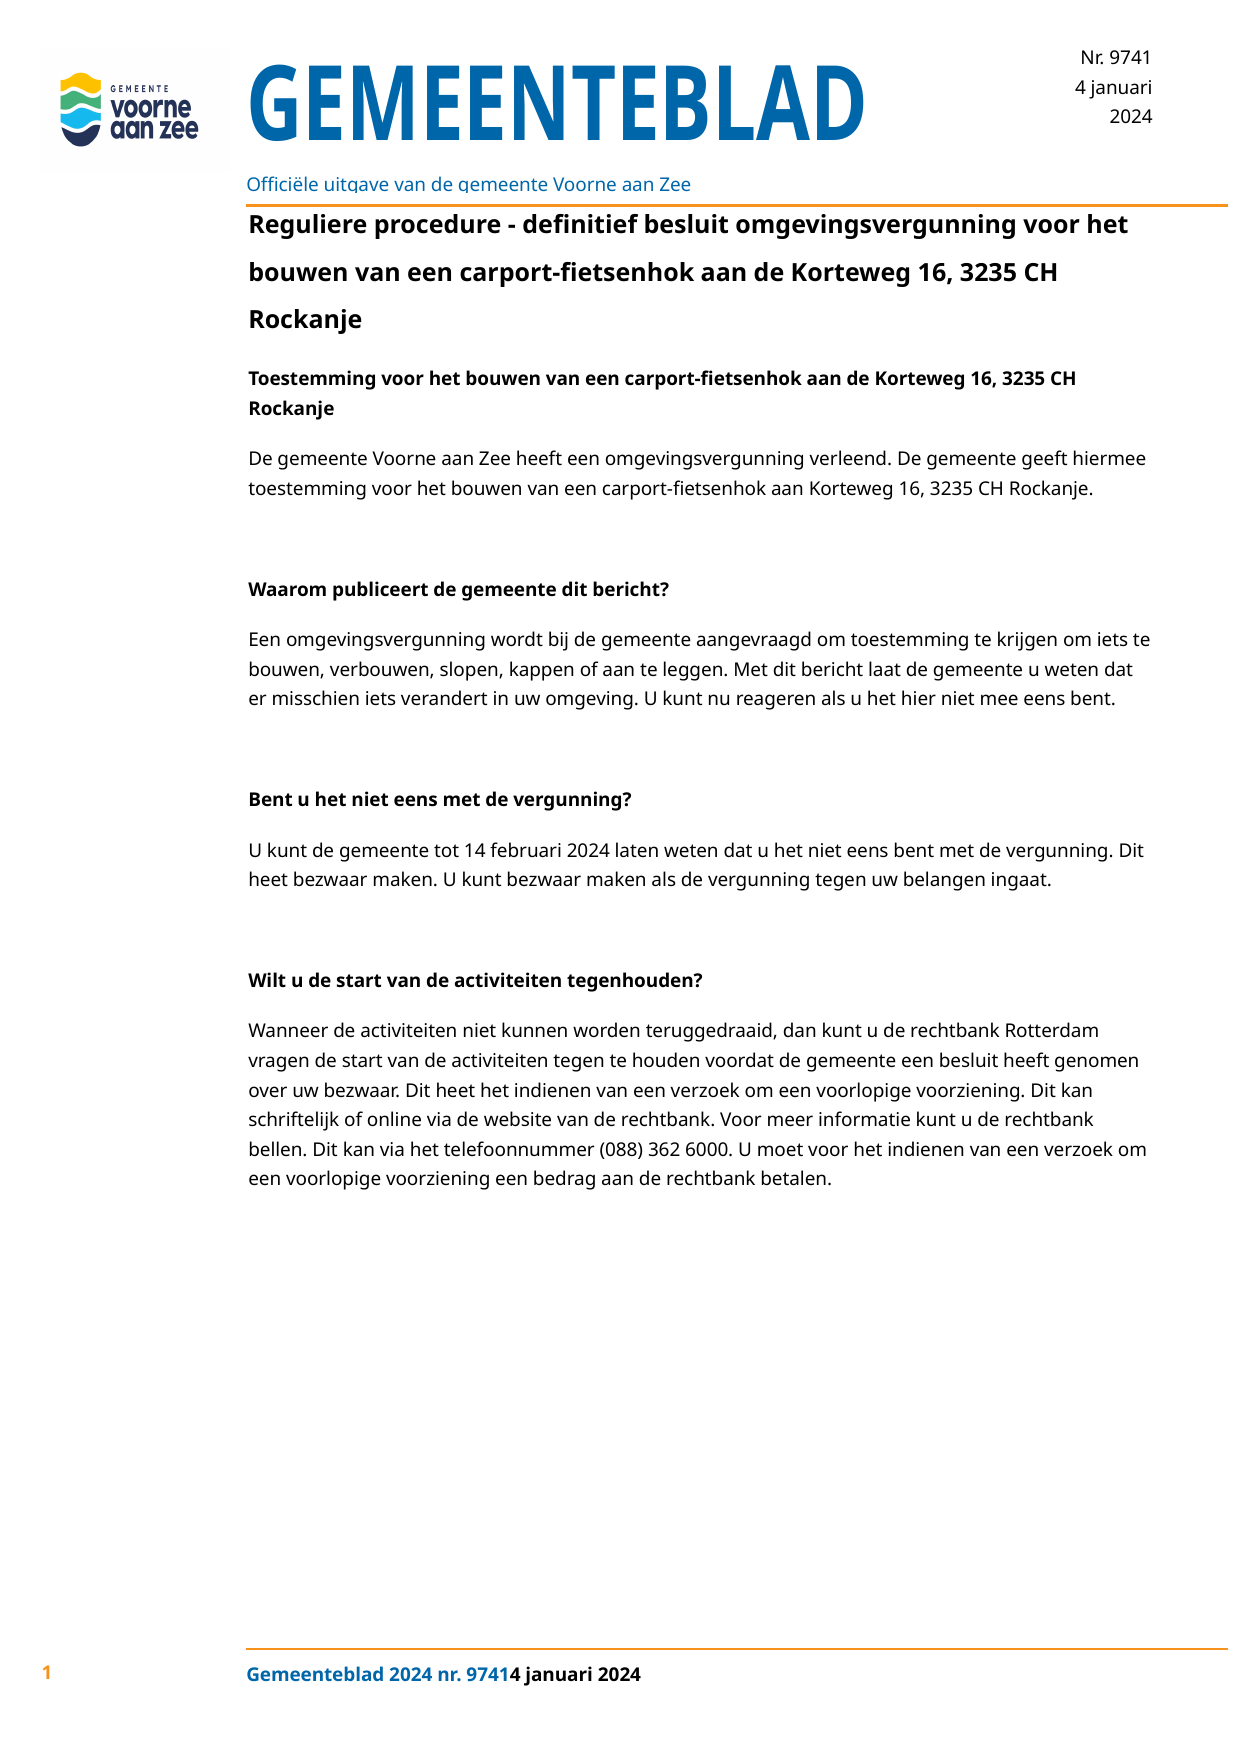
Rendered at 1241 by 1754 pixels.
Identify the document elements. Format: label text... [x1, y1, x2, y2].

text Een omgevingsvergunning wordt bij de gemeente aangevraagd om toestemming te krijgen om iets te bouwen, verbouwen, slopen, kappen of aan te leggen. Met dit bericht laat de gemeente u weten dat er misschien iets verandert in uw omgeving. U kunt nu reageren als u het hier niet mee eens bent. [248, 626, 1152, 711]
picture [41, 47, 231, 172]
text Wanneer de activiteiten niet kunnen worden teruggedraaid, dan kunt u de rechtbank Rotterdam vragen de start van de activiteiten tegen te houden voordat de gemeente een besluit heeft genomen over uw bezwaar. Dit heet het indienen van een verzoek om een voorlopige voorziening. Dit kan schriftelijk of online via de website van de rechtbank. Voor meer informatie kunt u de rechtbank bellen. Dit kan via het telefoonnummer (088) 362 6000. U moet voor het indienen van een verzoek om een voorlopige voorziening een bedrag aan de rechtbank betalen. [248, 1018, 1152, 1191]
text Wilt u de start van de activiteiten tegenhouden? [248, 967, 1152, 993]
text De gemeente Voorne aan Zee heeft een omgevingsvergunning verleend. De gemeente geeft hiermee toestemming voor het bouwen van een carport-fietsenhok aan Korteweg 16, 3235 CH Rockanje. [248, 446, 1152, 501]
text Toestemming voor het bouwen van een carport-fietsenhok aan de Korteweg 16, 3235 CH Rockanje [248, 366, 1152, 421]
text Waarom publiceert de gemeente dit bericht? [248, 576, 1152, 602]
text U kunt de gemeente tot 14 februari 2024 laten weten dat u het niet eens bent met de vergunning. Dit heet bezwaar maken. U kunt bezwaar maken als de vergunning tegen uw belangen ingaat. [248, 837, 1152, 892]
text Reguliere procedure - definitief besluit omgevingsvergunning voor het bouwen van een carport-fietsenhok aan de Korteweg 16, 3235 CH Rockanje [248, 207, 1152, 336]
text Bent u het niet eens met de vergunning? [248, 786, 1152, 812]
